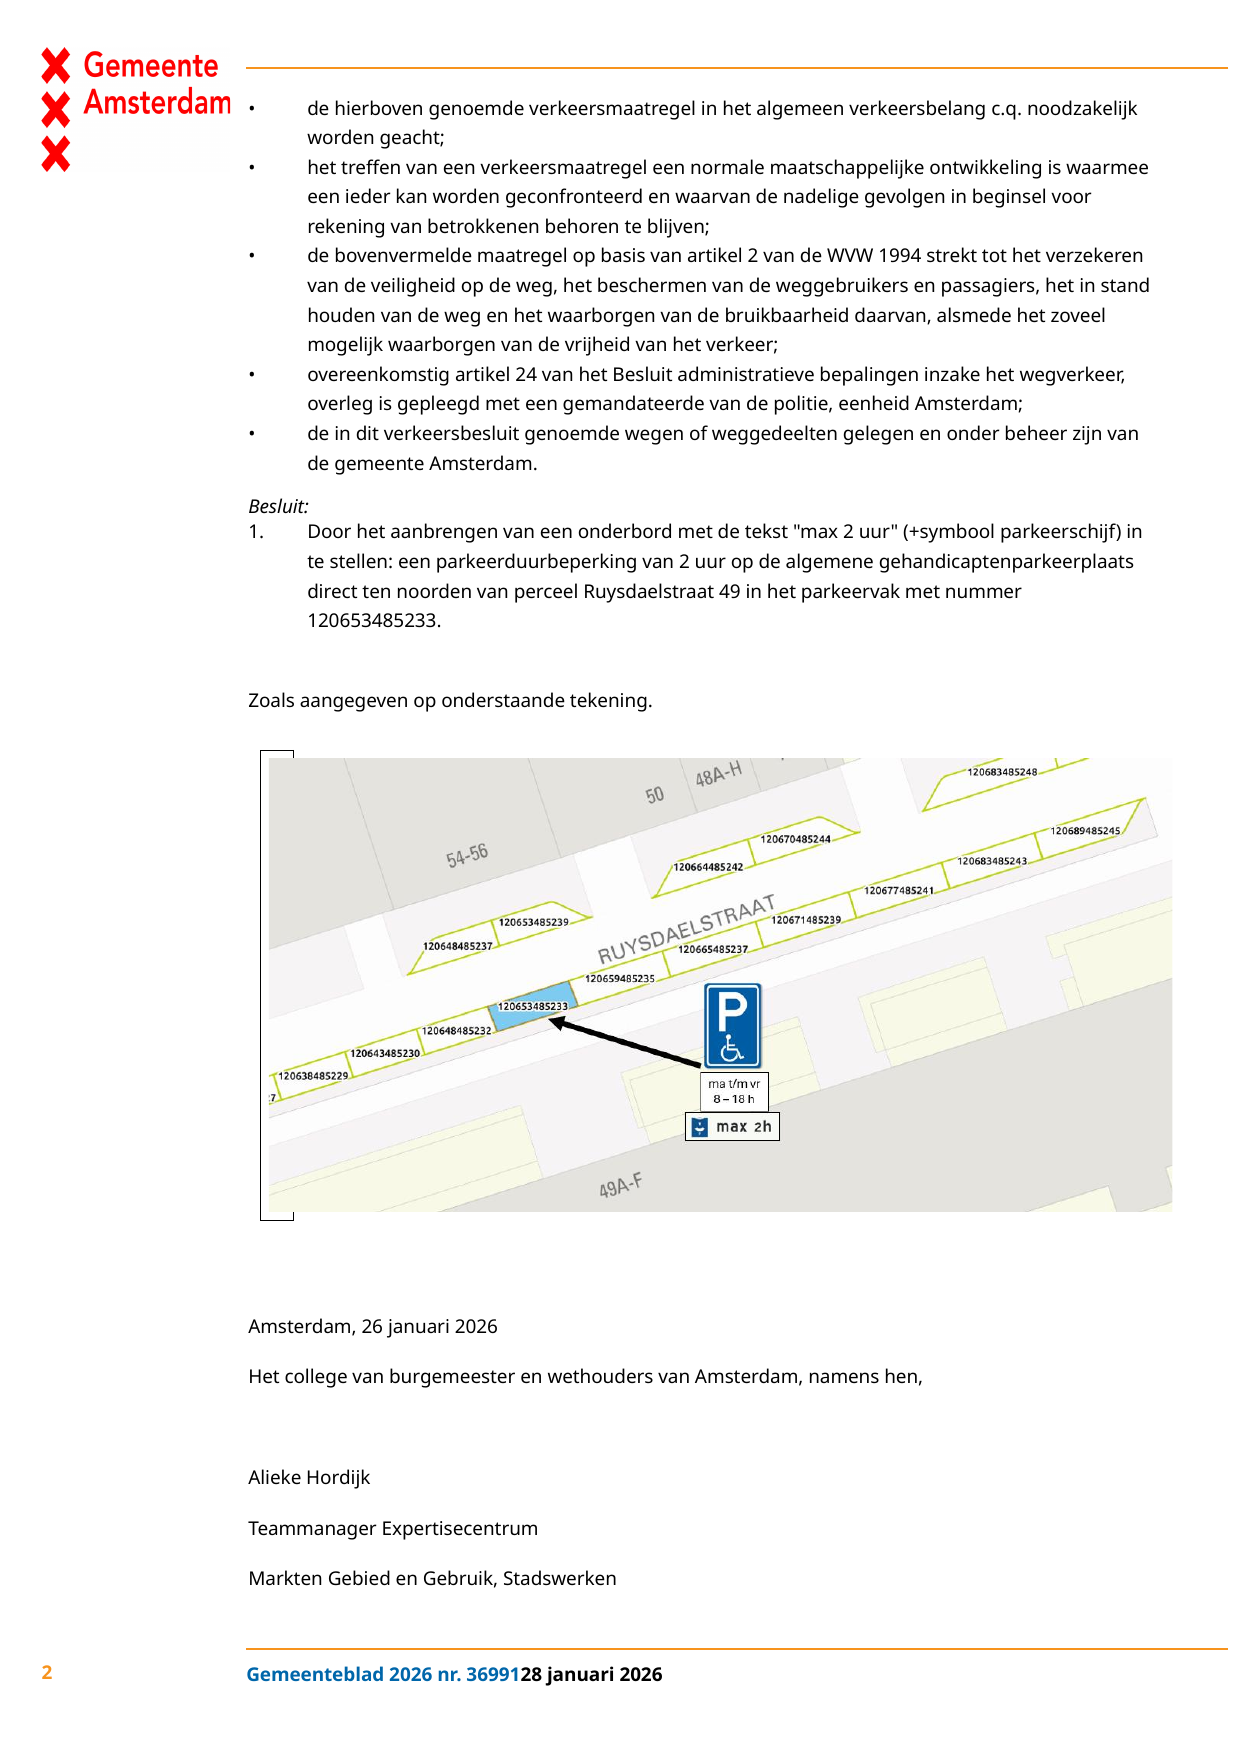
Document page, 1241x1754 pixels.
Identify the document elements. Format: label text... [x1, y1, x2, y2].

list de hierboven genoemde verkeersmaatregel in het algemeen verkeersbelang c.q. noodzakelijk worden geacht; [248, 95, 1152, 150]
list overeenkomstig artikel 24 van het Besluit administratieve bepalingen inzake het wegverkeer, overleg is gepleegd met een gemandateerde van de politie, eenheid Amsterdam; [248, 361, 1152, 416]
list de in dit verkeersbesluit genoemde wegen of weggedeelten gelegen en onder beheer zijn van de gemeente Amsterdam. [248, 420, 1152, 476]
text Markten Gebied en Gebruik, Stadswerken [248, 1565, 1152, 1591]
list het treffen van een verkeersmaatregel een normale maatschappelijke ontwikkeling is waarmee een ieder kan worden geconfronteerd en waarvan de nadelige gevolgen in beginsel voor rekening van betrokkenen behoren te blijven; [248, 154, 1152, 239]
text Het college van burgemeester en wethouders van Amsterdam, namens hen, [248, 1363, 1152, 1389]
list de bovenvermelde maatregel op basis van artikel 2 van de WVW 1994 strekt tot het verzekeren van de veiligheid op de weg, het beschermen van de weggebruikers en passagiers, het in stand houden van de weg en het waarborgen van de bruikbaarheid daarvan, alsmede het zoveel mogelijk waarborgen van de vrijheid van het verkeer; [248, 243, 1152, 357]
text Besluit: [248, 493, 1152, 519]
text Alieke Hordijk [248, 1464, 1152, 1490]
text Amsterdam, 26 januari 2026 [248, 1313, 1152, 1339]
picture [268, 758, 1173, 1212]
text Zoals aangegeven op onderstaande tekening. [248, 687, 1152, 713]
list Door het aanbrengen van een onderbord met de tekst "max 2 uur" (+symbool parkeerschijf) in te stellen: een parkeerduurbeperking van 2 uur op de algemene gehandicaptenparkeerplaats direct ten noorden van perceel Ruysdaelstraat 49 in het parkeervak met nummer 120653485233. [248, 519, 1152, 633]
text Teammanager Expertisecentrum [248, 1515, 1152, 1541]
picture [41, 47, 231, 172]
